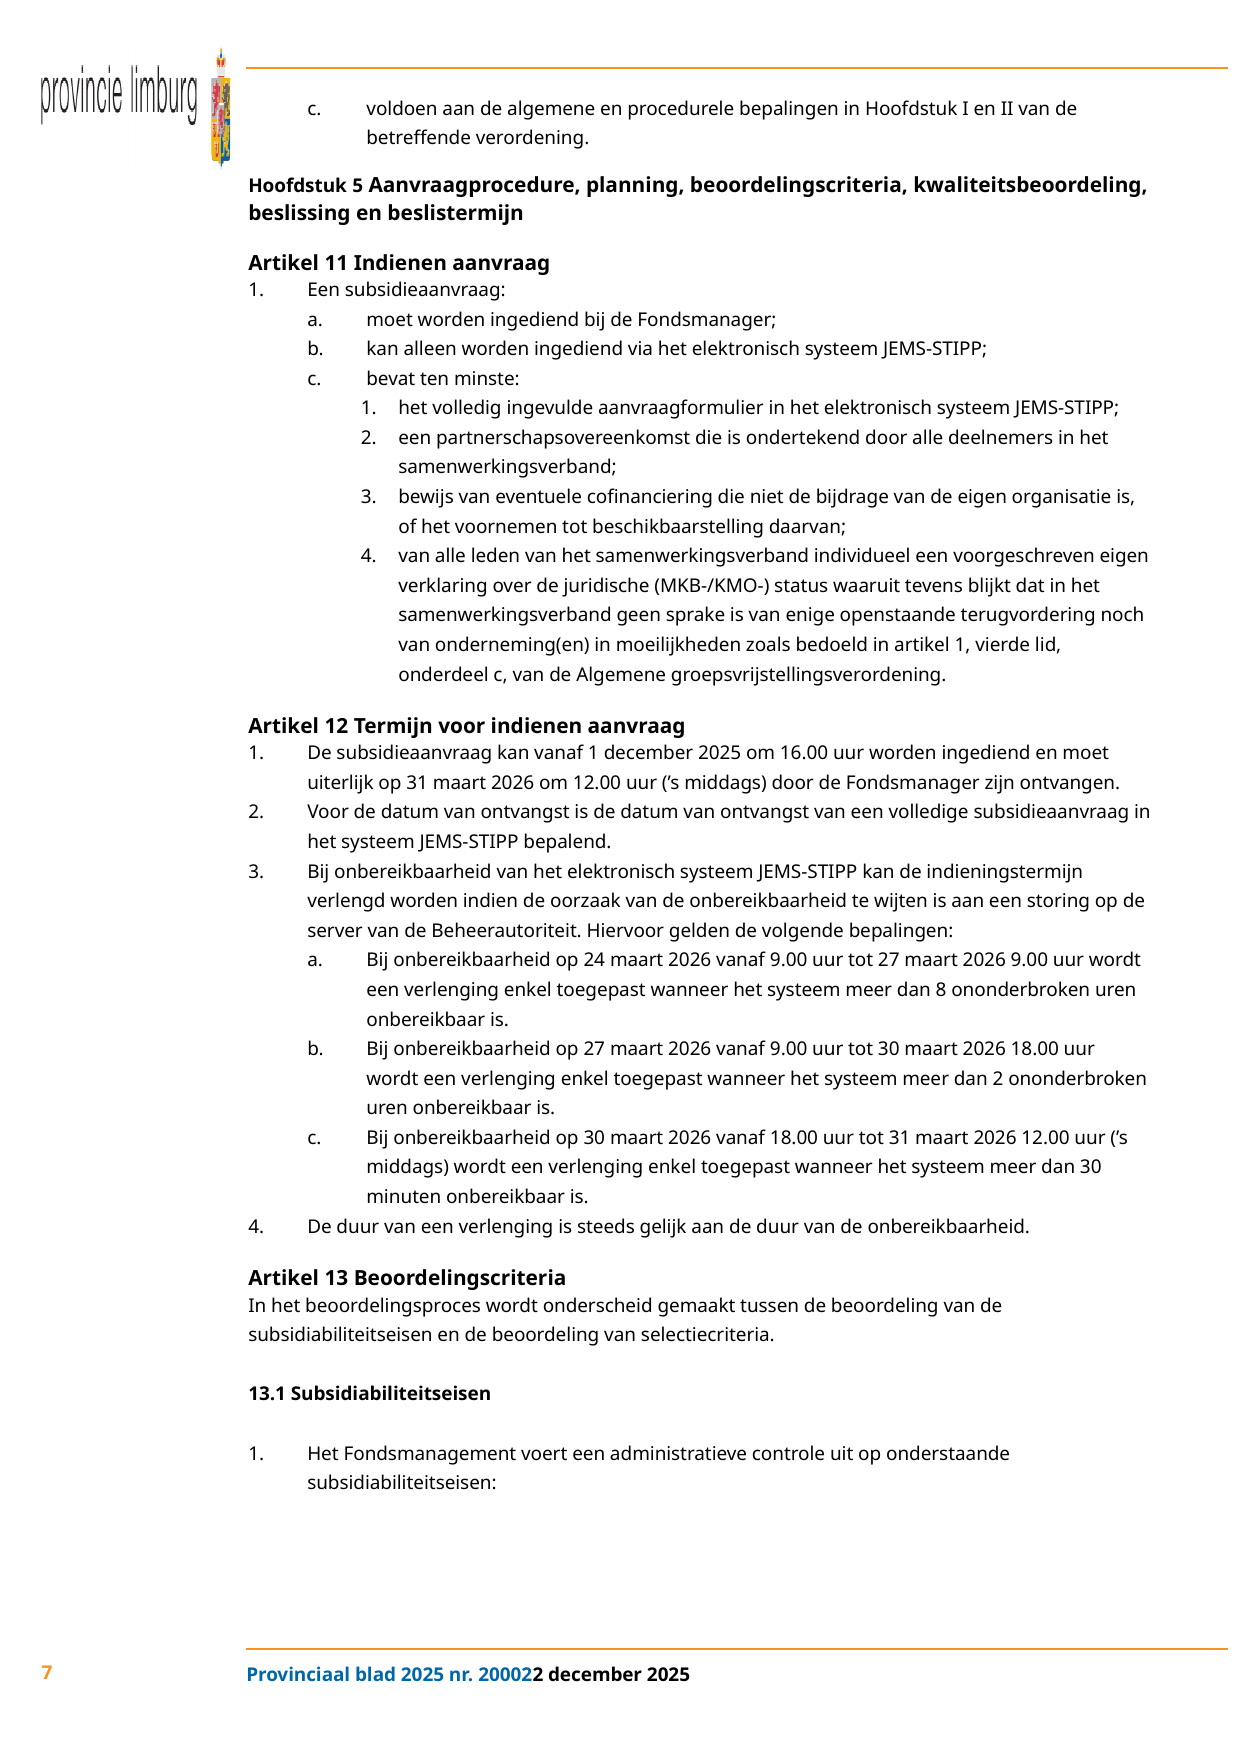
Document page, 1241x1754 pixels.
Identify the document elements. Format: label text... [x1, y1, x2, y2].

list Bij onbereikbaarheid op 30 maart 2026 vanaf 18.00 uur tot 31 maart 2026 12.00 uur (’s middags) wordt een verlenging enkel toegepast wanneer het systeem meer dan 30 minuten onbereikbaar is. [307, 1124, 1152, 1209]
text 13.1 Subsidiabiliteitseisen [248, 1381, 1152, 1406]
list Bij onbereikbaarheid van het elektronisch systeem JEMS-STIPP kan de indieningstermijn verlengd worden indien de oorzaak van de onbereikbaarheid te wijten is aan een storing op de server van de Beheerautoriteit. Hiervoor gelden de volgende bepalingen: [248, 858, 1152, 943]
picture [41, 47, 231, 172]
list Het Fondsmanagement voert een administratieve controle uit op onderstaande subsidiabiliteitseisen: [248, 1440, 1152, 1495]
list moet worden ingediend bij de Fondsmanager; [307, 306, 1152, 331]
list van alle leden van het samenwerkingsverband individueel een voorgeschreven eigen verklaring over de juridische (MKB-/KMO-) status waaruit tevens blijkt dat in het samenwerkingsverband geen sprake is van enige openstaande terugvordering noch van onderneming(en) in moeilijkheden zoals bedoeld in artikel 1, vierde lid, onderdeel c, van de Algemene groepsvrijstellingsverordening. [361, 542, 1152, 686]
text In het beoordelingsproces wordt onderscheid gemaakt tussen de beoordeling van de subsidiabiliteitseisen en de beoordeling van selectiecriteria. [248, 1292, 1152, 1347]
list De subsidieaanvraag kan vanaf 1 december 2025 om 16.00 uur worden ingediend en moet uiterlijk op 31 maart 2026 om 12.00 uur (’s middags) door de Fondsmanager zijn ontvangen. [248, 739, 1152, 795]
list een partnerschapsovereenkomst die is ondertekend door alle deelnemers in het samenwerkingsverband; [361, 424, 1152, 479]
list het volledig ingevulde aanvraagformulier in het elektronisch systeem JEMS-STIPP; [361, 394, 1152, 420]
text Artikel 13 Beoordelingscriteria [248, 1263, 1152, 1292]
list Bij onbereikbaarheid op 24 maart 2026 vanaf 9.00 uur tot 27 maart 2026 9.00 uur wordt een verlenging enkel toegepast wanneer het systeem meer dan 8 ononderbroken uren onbereikbaar is. [307, 947, 1152, 1032]
list Bij onbereikbaarheid op 27 maart 2026 vanaf 9.00 uur tot 30 maart 2026 18.00 uur wordt een verlenging enkel toegepast wanneer het systeem meer dan 2 ononderbroken uren onbereikbaar is. [307, 1035, 1152, 1120]
text Artikel 12 Termijn voor indienen aanvraag [248, 711, 1152, 739]
list Een subsidieaanvraag: [248, 276, 1152, 302]
list Voor de datum van ontvangst is de datum van ontvangst van een volledige subsidieaanvraag in het systeem JEMS-STIPP bepalend. [248, 799, 1152, 854]
text Hoofdstuk 5 Aanvraagprocedure, planning, beoordelingscriteria, kwaliteitsbeoordeling, beslissing en beslistermijn [248, 170, 1152, 227]
list De duur van een verlenging is steeds gelijk aan de duur van de onbereikbaarheid. [248, 1213, 1152, 1239]
list bevat ten minste: [307, 365, 1152, 391]
text Artikel 11 Indienen aanvraag [248, 248, 1152, 276]
list voldoen aan de algemene en procedurele bepalingen in Hoofdstuk I en II van de betreffende verordening. [307, 95, 1152, 150]
list bewijs van eventuele cofinanciering die niet de bijdrage van de eigen organisatie is, of het voornemen tot beschikbaarstelling daarvan; [361, 483, 1152, 538]
list kan alleen worden ingediend via het elektronisch systeem JEMS-STIPP; [307, 335, 1152, 361]
